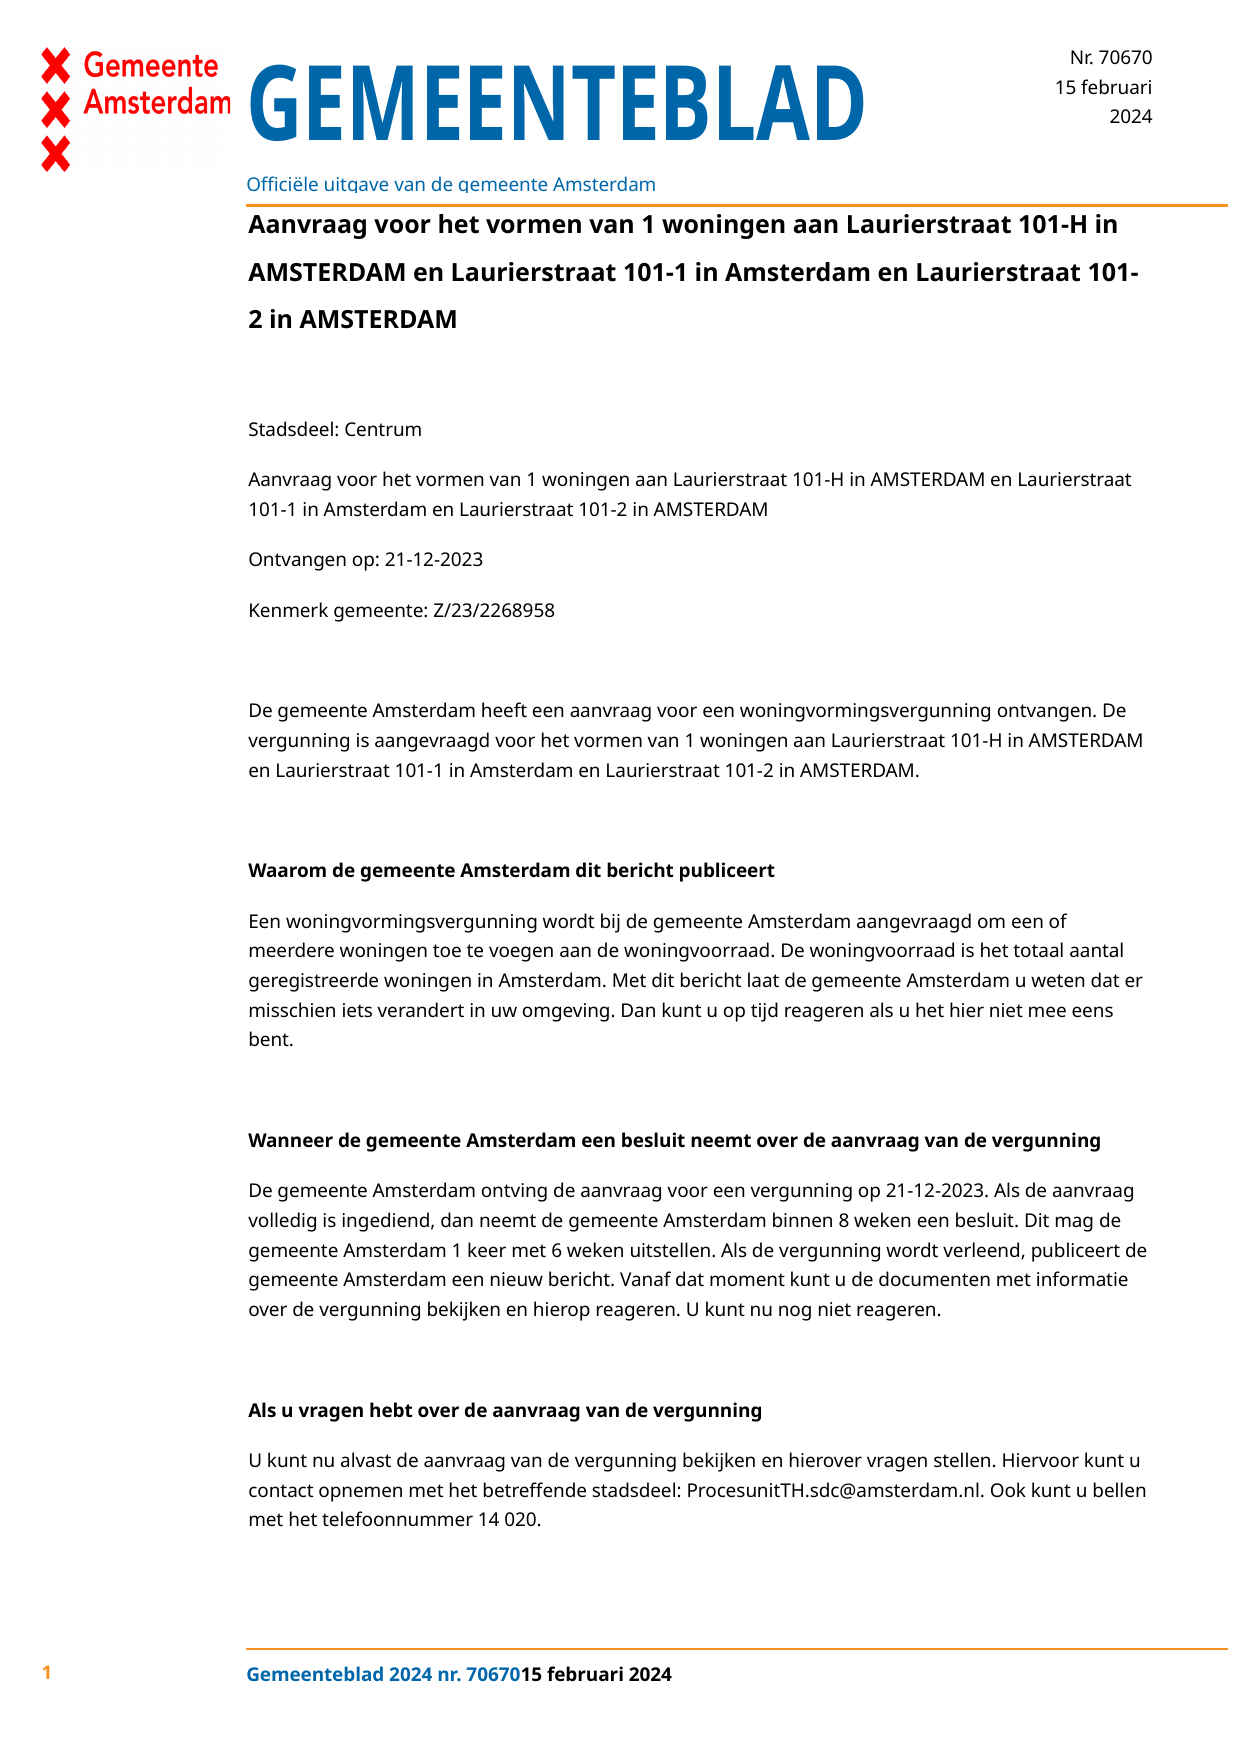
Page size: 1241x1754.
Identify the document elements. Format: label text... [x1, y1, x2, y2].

text De gemeente Amsterdam heeft een aanvraag voor een woningvormingsvergunning ontvangen. De vergunning is aangevraagd voor het vormen van 1 woningen aan Laurierstraat 101-H in AMSTERDAM en Laurierstraat 101-1 in Amsterdam en Laurierstraat 101-2 in AMSTERDAM. [248, 698, 1152, 782]
text De gemeente Amsterdam ontving de aanvraag voor een vergunning op 21-12-2023. Als de aanvraag volledig is ingediend, dan neemt de gemeente Amsterdam binnen 8 weken een besluit. Dit mag de gemeente Amsterdam 1 keer met 6 weken uitstellen. Als de vergunning wordt verleend, publiceert de gemeente Amsterdam een nieuw bericht. Vanaf dat moment kunt u de documenten met informatie over de vergunning bekijken en hierop reageren. U kunt nu nog niet reageren. [248, 1178, 1152, 1322]
text Aanvraag voor het vormen van 1 woningen aan Laurierstraat 101-H in AMSTERDAM en Laurierstraat 101-1 in Amsterdam en Laurierstraat 101-2 in AMSTERDAM [248, 466, 1152, 522]
text Als u vragen hebt over de aanvraag van de vergunning [248, 1397, 1152, 1422]
text Waarom de gemeente Amsterdam dit bericht publiceert [248, 858, 1152, 883]
text Ontvangen op: 21-12-2023 [248, 546, 1152, 572]
text Een woningvormingsvergunning wordt bij de gemeente Amsterdam aangevraagd om een of meerdere woningen toe te voegen aan de woningvoorraad. De woningvoorraad is het totaal aantal geregistreerde woningen in Amsterdam. Met dit bericht laat de gemeente Amsterdam u weten dat er misschien iets verandert in uw omgeving. Dan kunt u op tijd reageren als u het hier niet mee eens bent. [248, 908, 1152, 1052]
text Kenmerk gemeente: Z/23/2268958 [248, 597, 1152, 622]
text Aanvraag voor het vormen van 1 woningen aan Laurierstraat 101-H in AMSTERDAM en Laurierstraat 101-1 in Amsterdam en Laurierstraat 101-2 in AMSTERDAM [248, 207, 1152, 336]
picture [41, 47, 231, 172]
text Stadsdeel: Centrum [248, 416, 1152, 442]
text Wanneer de gemeente Amsterdam een besluit neemt over de aanvraag van de vergunning [248, 1127, 1152, 1153]
text U kunt nu alvast de aanvraag van de vergunning bekijken en hierover vragen stellen. Hiervoor kunt u contact opnemen met het betreffende stadsdeel: ProcesunitTH.sdc@amsterdam.nl. Ook kunt u bellen met het telefoonnummer 14 020. [248, 1447, 1152, 1532]
